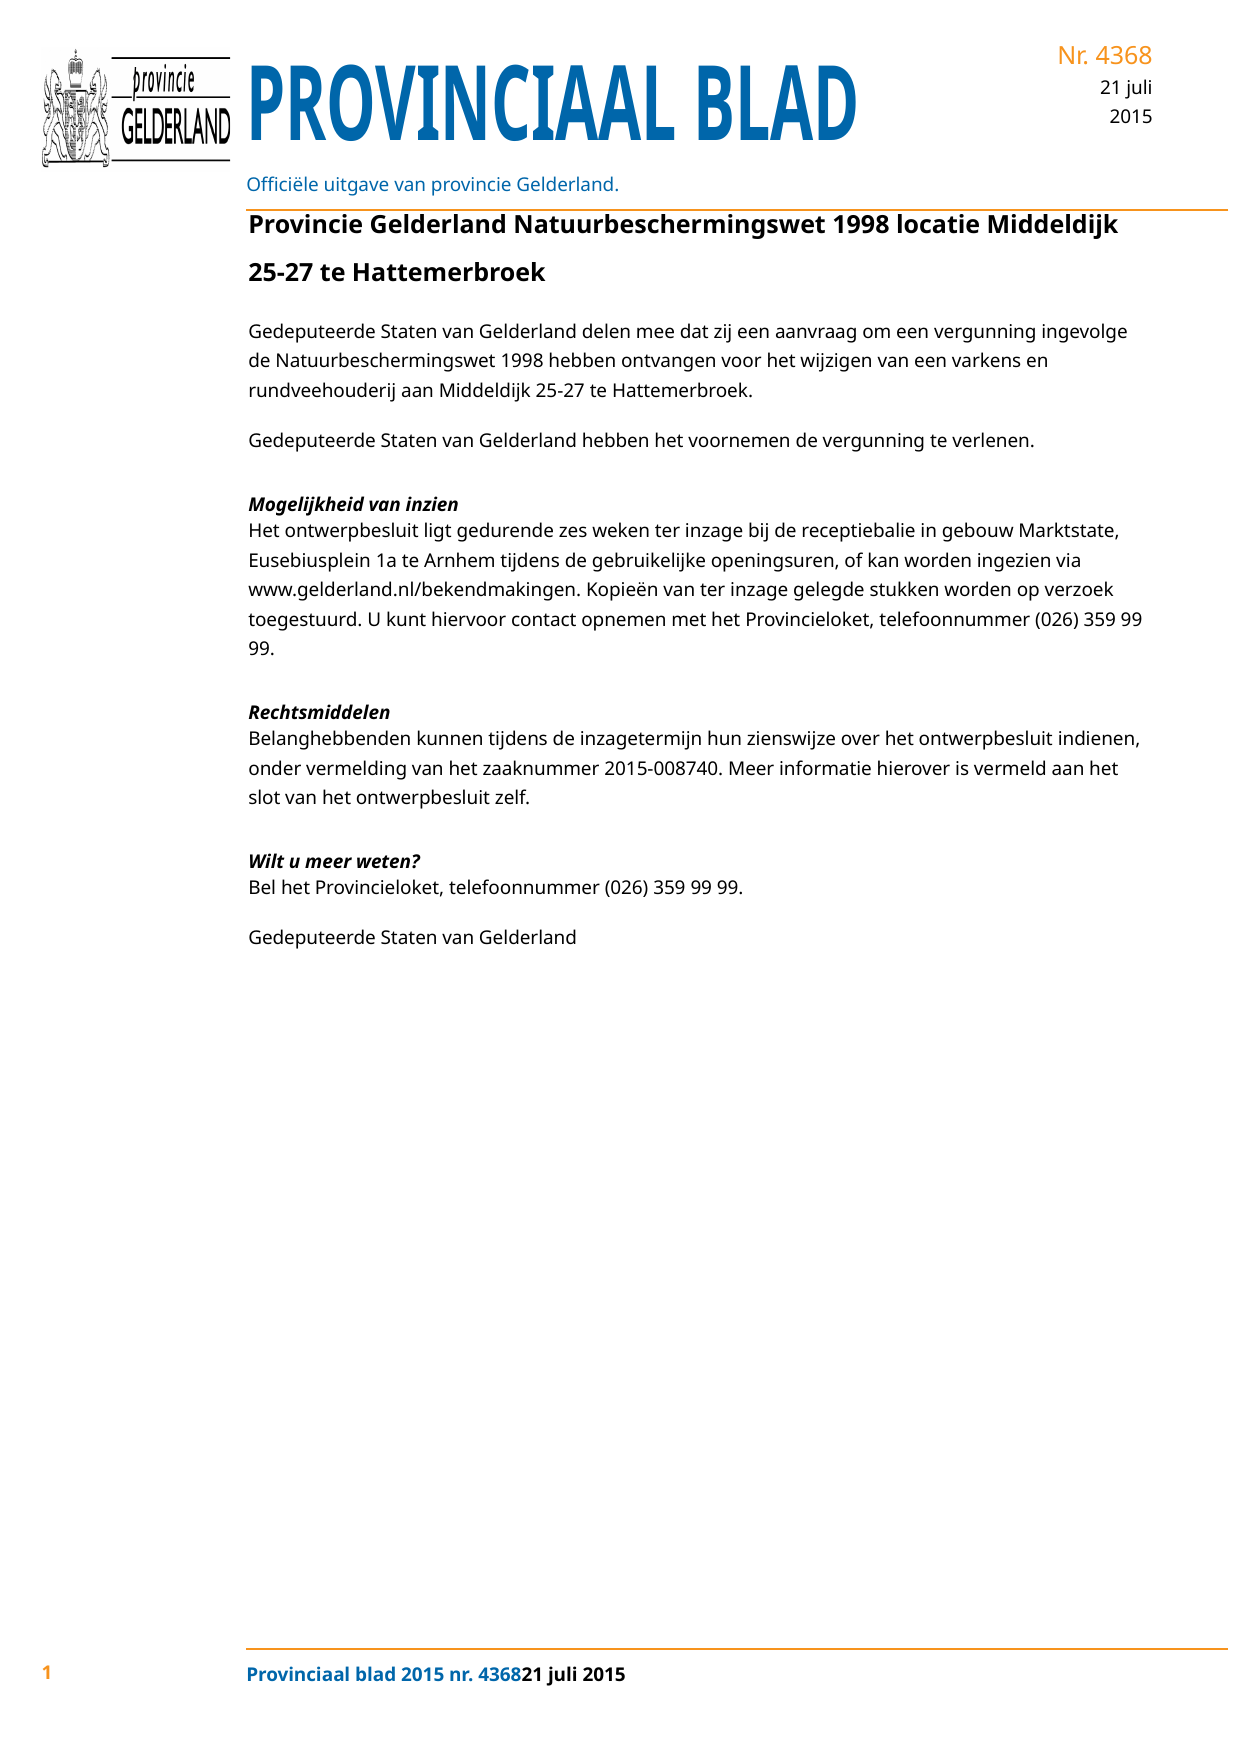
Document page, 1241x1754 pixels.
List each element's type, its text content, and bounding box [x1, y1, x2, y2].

text Gedeputeerde Staten van Gelderland delen mee dat zij een aanvraag om een vergunning ingevolge de Natuurbeschermingswet 1998 hebben ontvangen voor het wijzigen van een varkens en rundveehouderij aan Middeldijk 25-27 te Hattemerbroek. [248, 318, 1152, 403]
text Mogelijkheid van inzien [248, 491, 1152, 517]
text Belanghebbenden kunnen tijdens de inzagetermijn hun zienswijze over het ontwerpbesluit indienen, onder vermelding van het zaaknummer 2015-008740. Meer informatie hierover is vermeld aan het slot van het ontwerpbesluit zelf. [248, 725, 1152, 810]
picture [41, 47, 231, 172]
text Gedeputeerde Staten van Gelderland [248, 924, 1152, 950]
text Het ontwerpbesluit ligt gedurende zes weken ter inzage bij de receptiebalie in gebouw Marktstate, Eusebiusplein 1a te Arnhem tijdens de gebruikelijke openingsuren, of kan worden ingezien via www.gelderland.nl/bekendmakingen. Kopieën van ter inzage gelegde stukken worden op verzoek toegestuurd. U kunt hiervoor contact opnemen met het Provincieloket, telefoonnummer (026) 359 99 99. [248, 517, 1152, 661]
text Wilt u meer weten? [248, 848, 1152, 874]
text Provincie Gelderland Natuurbeschermingswet 1998 locatie Middeldijk 25-27 te Hattemerbroek [248, 211, 1152, 288]
text Rechtsmiddelen [248, 699, 1152, 725]
text Bel het Provincieloket, telefoonnummer (026) 359 99 99. [248, 874, 1152, 900]
text Gedeputeerde Staten van Gelderland hebben het voornemen de vergunning te verlenen. [248, 427, 1152, 453]
